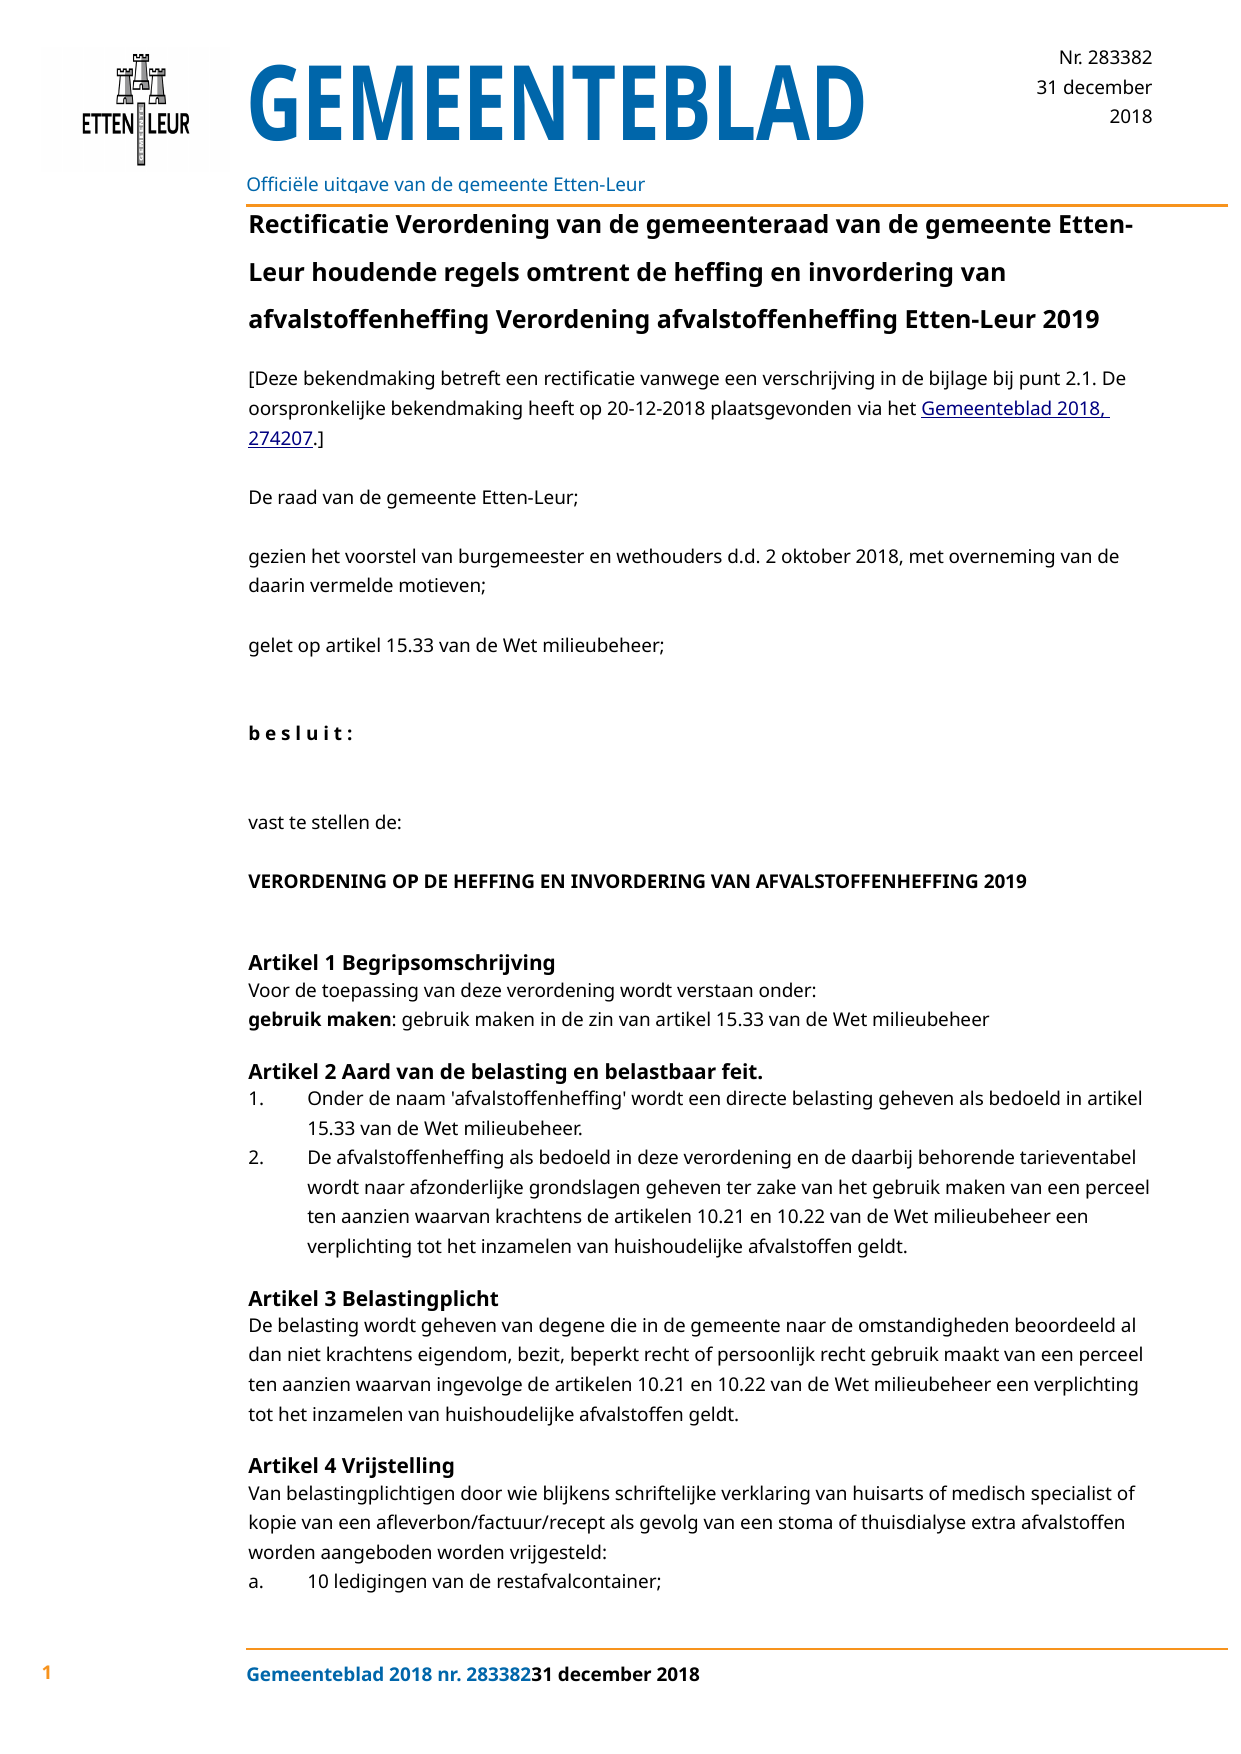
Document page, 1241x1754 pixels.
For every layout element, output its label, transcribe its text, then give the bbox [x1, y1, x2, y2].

text Artikel 3 Belastingplicht [248, 1284, 1152, 1312]
text De belasting wordt geheven van degene die in de gemeente naar de omstandigheden beoordeeld al dan niet krachtens eigendom, bezit, beperkt recht of persoonlijk recht gebruik maakt van een perceel ten aanzien waarvan ingevolge de artikelen 10.21 en 10.22 van de Wet milieubeheer een verplichting tot het inzamelen van huishoudelijke afvalstoffen geldt. [248, 1312, 1152, 1427]
text VERORDENING OP DE HEFFING EN INVORDERING VAN AFVALSTOFFENHEFFING 2019 [248, 868, 1152, 894]
text vast te stellen de: [248, 809, 1152, 835]
text [Deze bekendmaking betreft een rectificatie vanwege een verschrijving in de bijlage bij punt 2.1. De oorspronkelijke bekendmaking heeft op 20-12-2018 plaatsgevonden via het Gemeenteblad 2018, 274207.] [248, 366, 1152, 450]
text Artikel 4 Vrijstelling [248, 1451, 1152, 1480]
list 10 ledigingen van de restafvalcontainer; [248, 1568, 1152, 1594]
list De afvalstoffenheffing als bedoeld in deze verordening en de daarbij behorende tarieventabel wordt naar afzonderlijke grondslagen geheven ter zake van het gebruik maken van een perceel ten aanzien waarvan krachtens de artikelen 10.21 en 10.22 van de Wet milieubeheer een verplichting tot het inzamelen van huishoudelijke afvalstoffen geldt. [248, 1144, 1152, 1259]
text gezien het voorstel van burgemeester en wethouders d.d. 2 oktober 2018, met overneming van de daarin vermelde motieven; [248, 543, 1152, 598]
text Artikel 2 Aard van de belasting en belastbaar feit. [248, 1057, 1152, 1085]
text De raad van de gemeente Etten-Leur; [248, 484, 1152, 509]
text gebruik maken: gebruik maken in de zin van artikel 15.33 van de Wet milieubeheer [248, 1006, 1152, 1032]
list Onder de naam 'afvalstoffenheffing' wordt een directe belasting geheven als bedoeld in artikel 15.33 van de Wet milieubeheer. [248, 1085, 1152, 1141]
text Rectificatie Verordening van de gemeenteraad van de gemeente Etten-Leur houdende regels omtrent de heffing en invordering van afvalstoffenheffing Verordening afvalstoffenheffing Etten-Leur 2019 [248, 207, 1152, 336]
picture [41, 47, 231, 172]
text Artikel 1 Begripsomschrijving [248, 948, 1152, 977]
text Van belastingplichtigen door wie blijkens schriftelijke verklaring van huisarts of medisch specialist of kopie van een afleverbon/factuur/recept als gevolg van een stoma of thuisdialyse extra afvalstoffen worden aangeboden worden vrijgesteld: [248, 1480, 1152, 1564]
text b e s l u i t : [248, 721, 1152, 746]
text gelet op artikel 15.33 van de Wet milieubeheer; [248, 632, 1152, 657]
text Voor de toepassing van deze verordening wordt verstaan onder: [248, 977, 1152, 1003]
